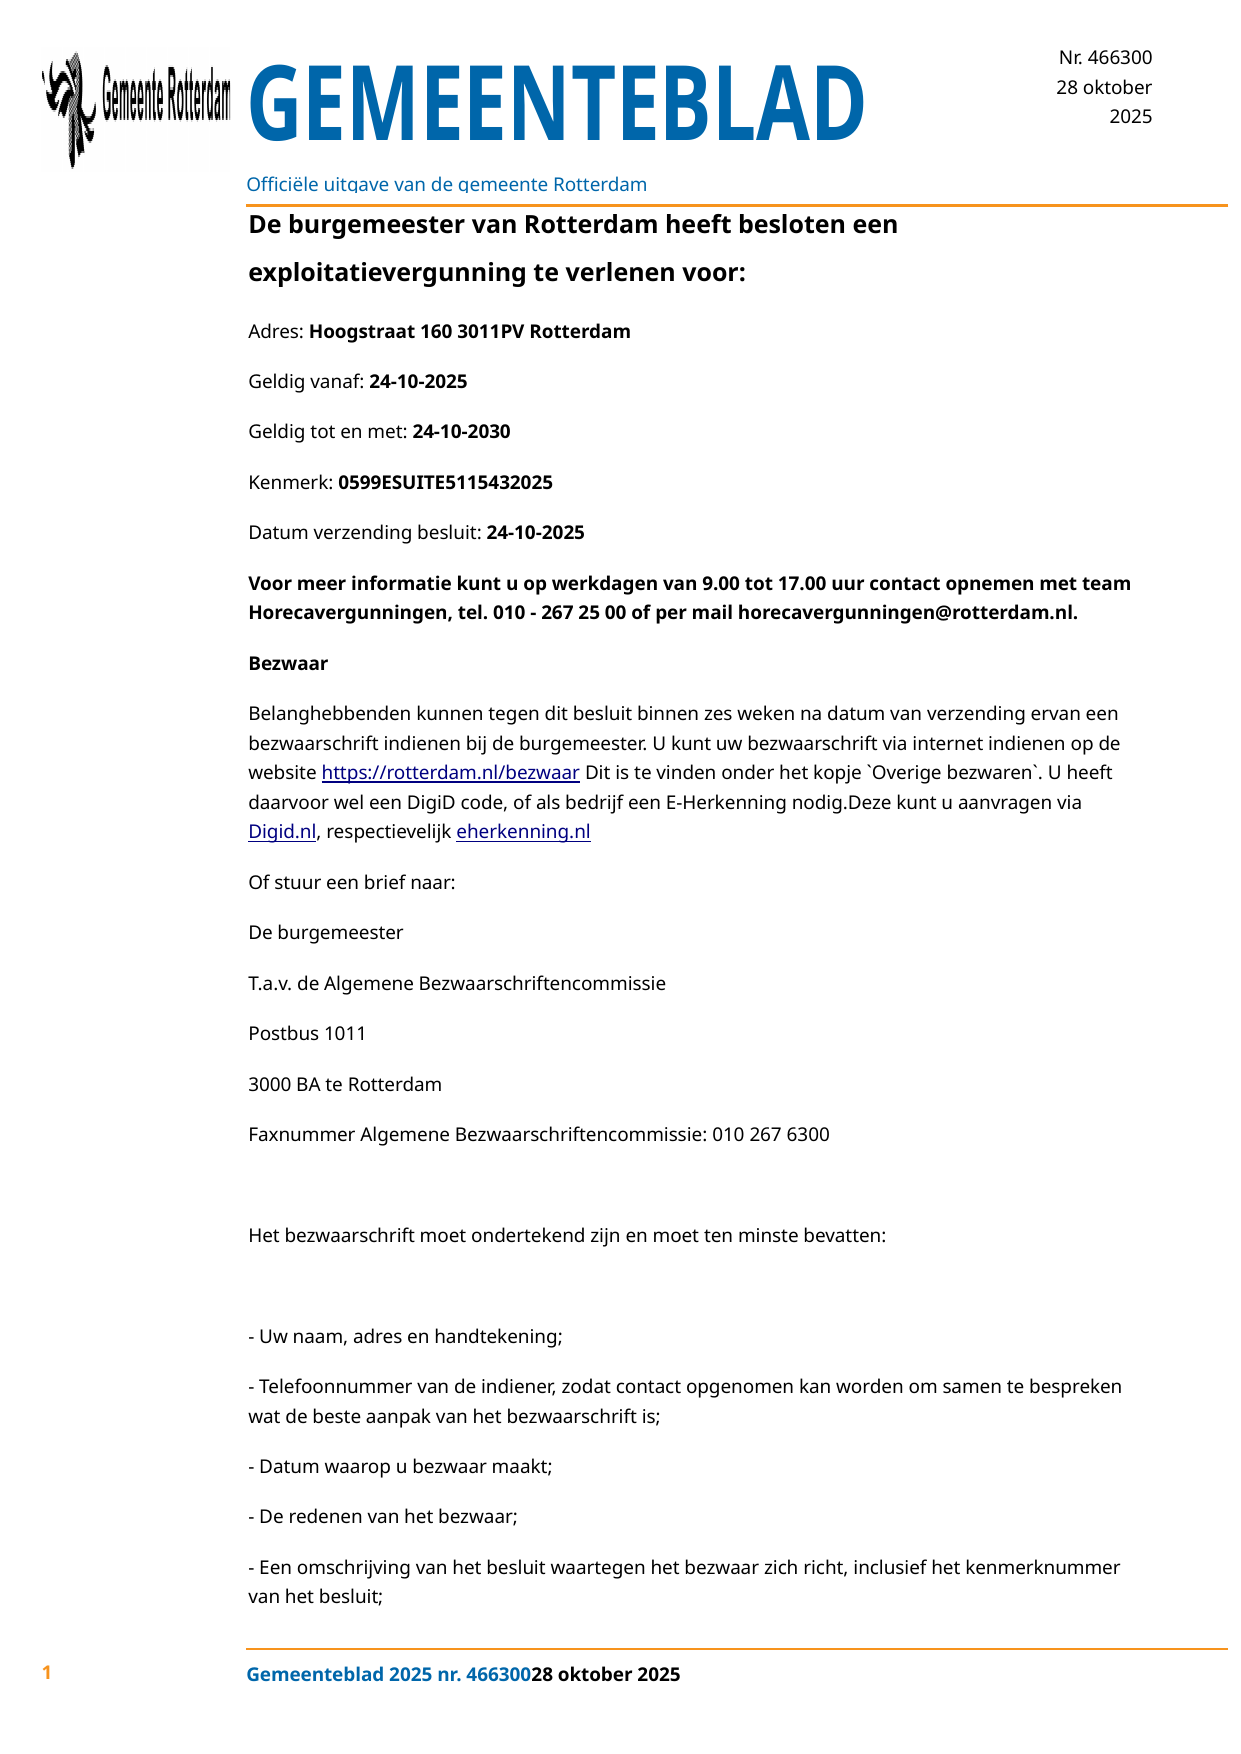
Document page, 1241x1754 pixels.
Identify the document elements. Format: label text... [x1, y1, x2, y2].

picture [41, 47, 231, 172]
text - Een omschrijving van het besluit waartegen het bezwaar zich richt, inclusief het kenmerknummer van het besluit; [248, 1554, 1152, 1609]
text - De redenen van het bezwaar; [248, 1504, 1152, 1529]
text - Telefoonnummer van de indiener, zodat contact opgenomen kan worden om samen te bespreken wat de beste aanpak van het bezwaarschrift is; [248, 1373, 1152, 1429]
text Het bezwaarschrift moet ondertekend zijn en moet ten minste bevatten: [248, 1222, 1152, 1248]
text Bezwaar [248, 650, 1152, 676]
text Kenmerk: 0599ESUITE5115432025 [248, 469, 1152, 495]
text Of stuur een brief naar: [248, 869, 1152, 895]
text Postbus 1011 [248, 1020, 1152, 1046]
text De burgemeester van Rotterdam heeft besloten een exploitatievergunning te verlenen voor: [248, 207, 1152, 288]
text Voor meer informatie kunt u op werkdagen van 9.00 tot 17.00 uur contact opnemen met team Horecavergunningen, tel. 010 - 267 25 00 of per mail horecavergunningen@rotterdam.nl. [248, 570, 1152, 625]
text T.a.v. de Algemene Bezwaarschriftencommissie [248, 970, 1152, 996]
text Geldig tot en met: 24-10-2030 [248, 419, 1152, 444]
text Geldig vanaf: 24-10-2025 [248, 368, 1152, 394]
text De burgemeester [248, 919, 1152, 945]
text Adres: Hoogstraat 160 3011PV Rotterdam [248, 318, 1152, 344]
text Faxnummer Algemene Bezwaarschriftencommissie: 010 267 6300 [248, 1121, 1152, 1147]
text - Uw naam, adres en handtekening; [248, 1323, 1152, 1349]
text Belanghebbenden kunnen tegen dit besluit binnen zes weken na datum van verzending ervan een bezwaarschrift indienen bij de burgemeester. U kunt uw bezwaarschrift via internet indienen op de website https://rotterdam.nl/bezwaar Dit is te vinden onder het kopje `Overige bezwaren`. U heeft daarvoor wel een DigiD code, of als bedrijf een E-Herkenning nodig.Deze kunt u aanvragen via Digid.nl, respectievelijk eherkenning.nl [248, 700, 1152, 844]
text Datum verzending besluit: 24-10-2025 [248, 519, 1152, 545]
text - Datum waarop u bezwaar maakt; [248, 1453, 1152, 1479]
text 3000 BA te Rotterdam [248, 1071, 1152, 1097]
